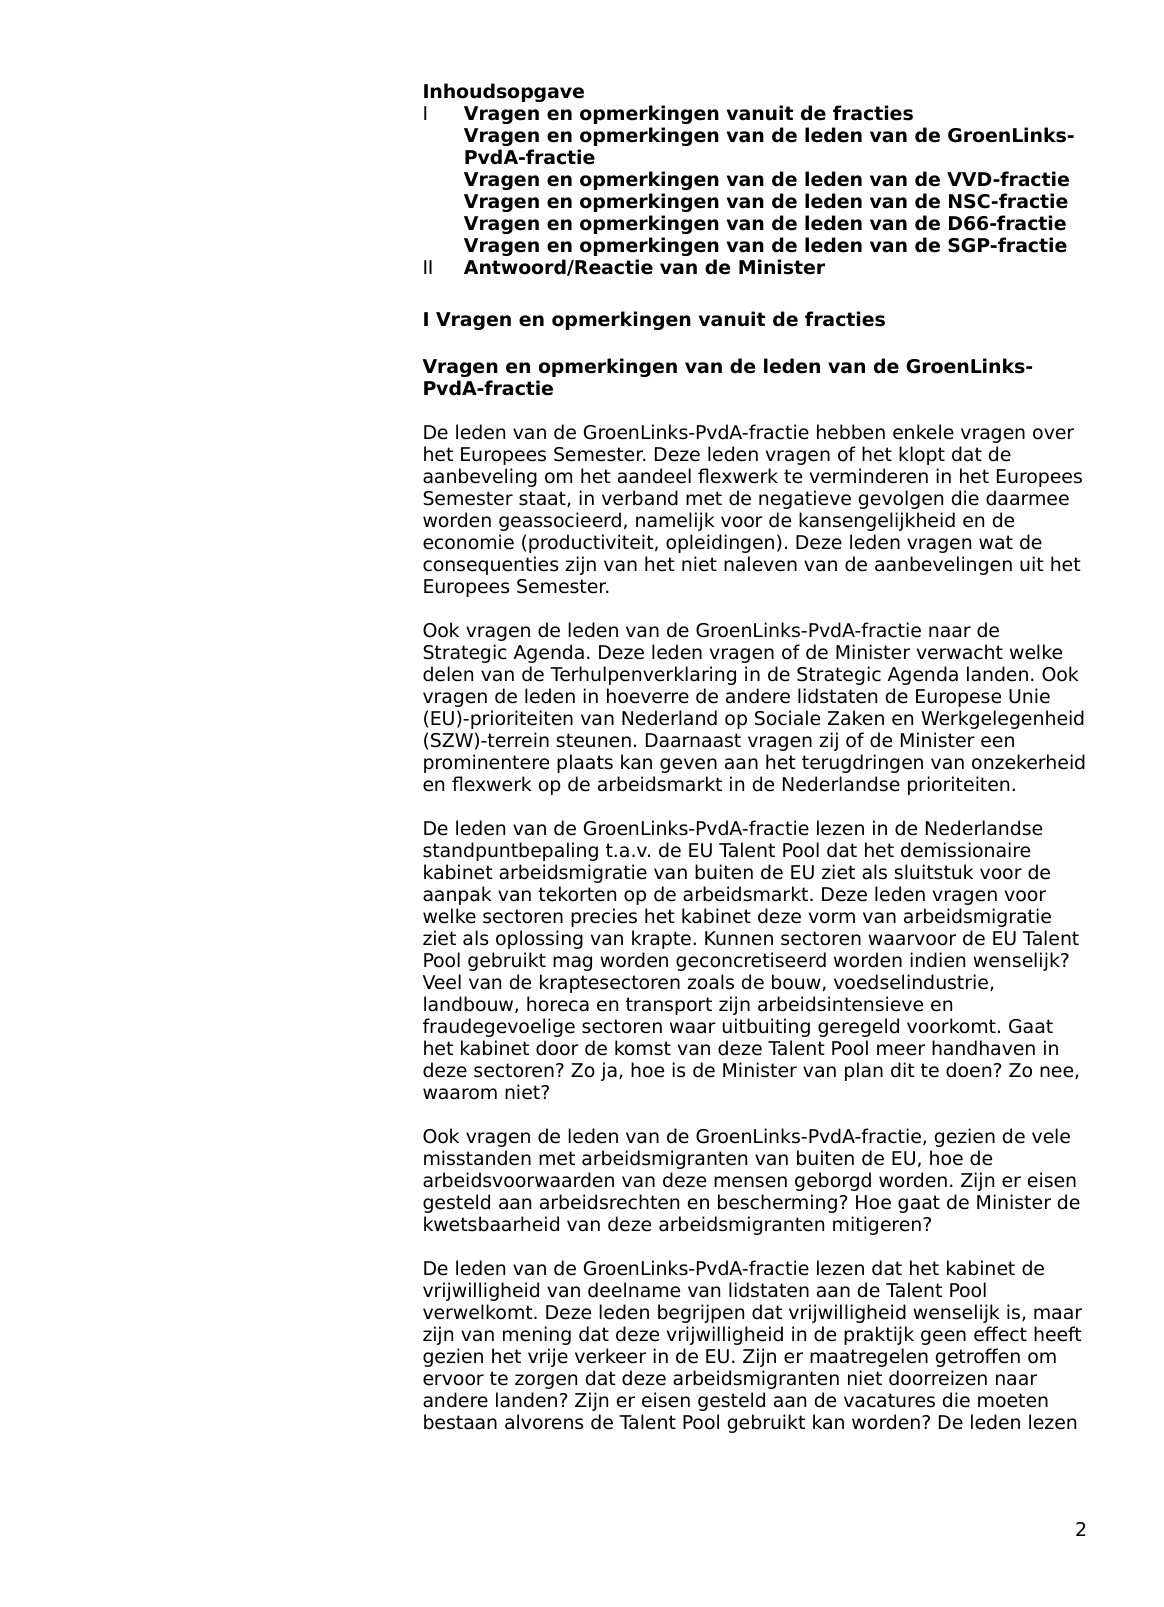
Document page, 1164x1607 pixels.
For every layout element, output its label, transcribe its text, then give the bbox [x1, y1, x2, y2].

text Vragen en opmerkingen van de leden van de D66-fractie [464, 213, 1087, 235]
text De leden van de GroenLinks-PvdA-fractie lezen dat het kabinet de vrijwilligheid van deelname van lidstaten aan de Talent Pool verwelkomt. Deze leden begrijpen dat vrijwilligheid wenselijk is, maar zijn van mening dat deze vrijwilligheid in de praktijk geen effect heeft gezien het vrije verkeer in de EU. Zijn er maatregelen getroffen om ervoor te zorgen dat deze arbeidsmigranten niet doorreizen naar andere landen? Zijn er eisen gesteld aan de vacatures die moeten bestaan alvorens de Talent Pool gebruikt kan worden? De leden lezen [422, 1258, 1087, 1434]
text II Antwoord/Reactie van de Minister [422, 257, 1087, 279]
text De leden van de GroenLinks-PvdA-fractie lezen in de Nederlandse standpuntbepaling t.a.v. de EU Talent Pool dat het demissionaire kabinet arbeidsmigratie van buiten de EU ziet als sluitstuk voor de aanpak van tekorten op de arbeidsmarkt. Deze leden vragen voor welke sectoren precies het kabinet deze vorm van arbeidsmigratie ziet als oplossing van krapte. Kunnen sectoren waarvoor de EU Talent Pool gebruikt mag worden geconcretiseerd worden indien wenselijk? Veel van de kraptesectoren zoals de bouw, voedselindustrie, landbouw, horeca en transport zijn arbeidsintensieve en fraudegevoelige sectoren waar uitbuiting geregeld voorkomt. Gaat het kabinet door de komst van deze Talent Pool meer handhaven in deze sectoren? Zo ja, hoe is de Minister van plan dit te doen? Zo nee, waarom niet? [422, 818, 1087, 1104]
text Ook vragen de leden van de GroenLinks-PvdA-fractie naar de Strategic Agenda. Deze leden vragen of de Minister verwacht welke delen van de Terhulpenverklaring in de Strategic Agenda landen. Ook vragen de leden in hoeverre de andere lidstaten de Europese Unie (EU)-prioriteiten van Nederland op Sociale Zaken en Werkgelegenheid (SZW)-terrein steunen. Daarnaast vragen zij of de Minister een prominentere plaats kan geven aan het terugdringen van onzekerheid en flexwerk op de arbeidsmarkt in de Nederlandse prioriteiten. [422, 620, 1087, 796]
subtitle I Vragen en opmerkingen vanuit de fracties [422, 309, 1087, 331]
subtitle Inhoudsopgave [422, 81, 1087, 103]
text De leden van de GroenLinks-PvdA-fractie hebben enkele vragen over het Europees Semester. Deze leden vragen of het klopt dat de aanbeveling om het aandeel flexwerk te verminderen in het Europees Semester staat, in verband met de negatieve gevolgen die daarmee worden geassocieerd, namelijk voor de kansengelijkheid en de economie (productiviteit, opleidingen). Deze leden vragen wat de consequenties zijn van het niet naleven van de aanbevelingen uit het Europees Semester. [422, 422, 1087, 598]
text I Vragen en opmerkingen vanuit de fracties [422, 103, 1087, 125]
text Vragen en opmerkingen van de leden van de GroenLinks-PvdA-fractie [464, 125, 1087, 169]
subtitle Vragen en opmerkingen van de leden van de GroenLinks-PvdA-fractie [422, 356, 1087, 400]
text Vragen en opmerkingen van de leden van de VVD-fractie [464, 169, 1087, 191]
text Vragen en opmerkingen van de leden van de SGP-fractie [464, 235, 1087, 257]
text Ook vragen de leden van de GroenLinks-PvdA-fractie, gezien de vele misstanden met arbeidsmigranten van buiten de EU, hoe de arbeidsvoorwaarden van deze mensen geborgd worden. Zijn er eisen gesteld aan arbeidsrechten en bescherming? Hoe gaat de Minister de kwetsbaarheid van deze arbeidsmigranten mitigeren? [422, 1126, 1087, 1236]
text Vragen en opmerkingen van de leden van de NSC-fractie [464, 191, 1087, 213]
